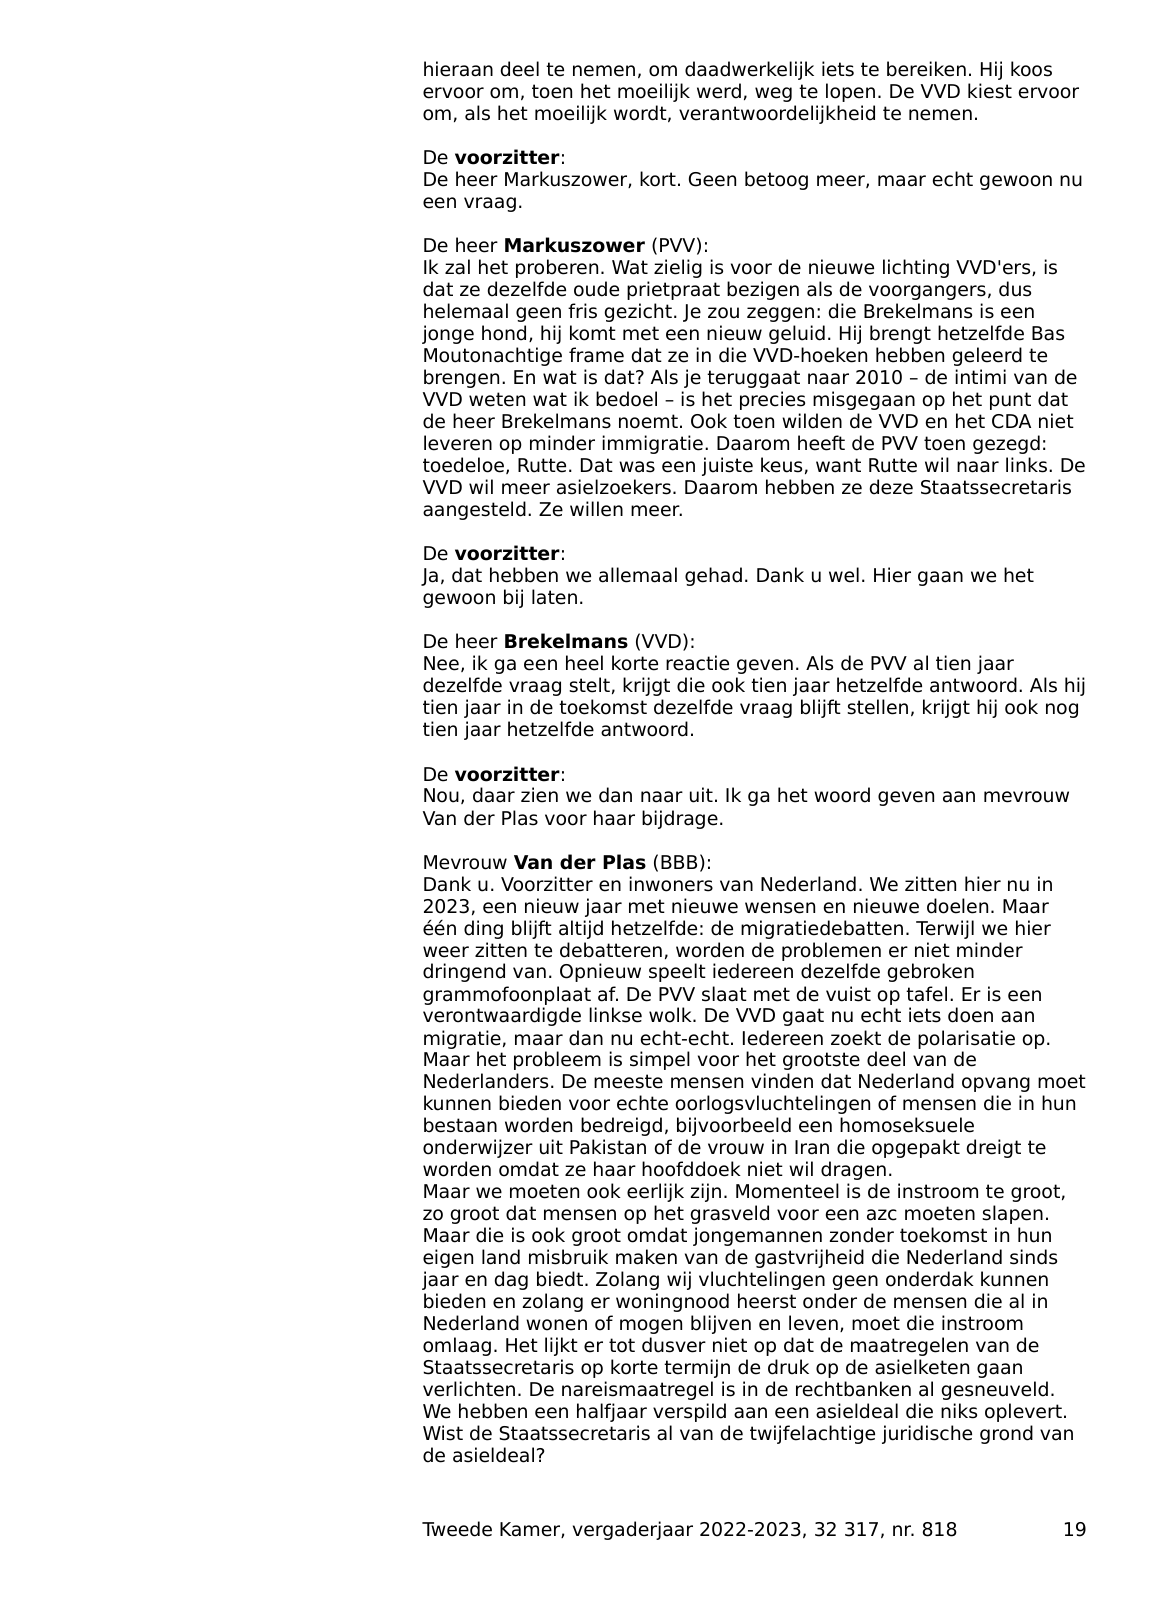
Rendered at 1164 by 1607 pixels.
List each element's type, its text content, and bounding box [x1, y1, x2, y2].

text Mevrouw Van der Plas (BBB): [422, 852, 1087, 873]
text Nou, daar zien we dan naar uit. Ik ga het woord geven aan mevrouw Van der Plas voor haar bijdrage. [422, 785, 1087, 829]
text De voorzitter: [422, 147, 1087, 169]
text Nee, ik ga een heel korte reactie geven. Als de PVV al tien jaar dezelfde vraag stelt, krijgt die ook tien jaar hetzelfde antwoord. Als hij tien jaar in de toekomst dezelfde vraag blijft stellen, krijgt hij ook nog tien jaar hetzelfde antwoord. [422, 653, 1087, 741]
text Ik zal het proberen. Wat zielig is voor de nieuwe lichting VVD'ers, is dat ze dezelfde oude prietpraat bezigen als de voorgangers, dus helemaal geen fris gezicht. Je zou zeggen: die Brekelmans is een jonge hond, hij komt met een nieuw geluid. Hij brengt hetzelfde Bas Moutonachtige frame dat ze in die VVD-hoeken hebben geleerd te brengen. En wat is dat? Als je teruggaat naar 2010 – de intimi van de VVD weten wat ik bedoel – is het precies misgegaan op het punt dat de heer Brekelmans noemt. Ook toen wilden de VVD en het CDA niet leveren op minder immigratie. Daarom heeft de PVV toen gezegd: toedeloe, Rutte. Dat was een juiste keus, want Rutte wil naar links. De VVD wil meer asielzoekers. Daarom hebben ze deze Staatssecretaris aangesteld. Ze willen meer. [422, 257, 1087, 521]
text hieraan deel te nemen, om daadwerkelijk iets te bereiken. Hij koos ervoor om, toen het moeilijk werd, weg te lopen. De VVD kiest ervoor om, als het moeilijk wordt, verantwoordelijkheid te nemen. [422, 59, 1087, 125]
text De voorzitter: [422, 543, 1087, 565]
text De voorzitter: [422, 763, 1087, 785]
text De heer Brekelmans (VVD): [422, 631, 1087, 653]
text Ja, dat hebben we allemaal gehad. Dank u wel. Hier gaan we het gewoon bij laten. [422, 565, 1087, 609]
text De heer Markuszower, kort. Geen betoog meer, maar echt gewoon nu een vraag. [422, 169, 1087, 213]
text De heer Markuszower (PVV): [422, 235, 1087, 257]
text Dank u. Voorzitter en inwoners van Nederland. We zitten hier nu in 2023, een nieuw jaar met nieuwe wensen en nieuwe doelen. Maar één ding blijft altijd hetzelfde: de migratiedebatten. Terwijl we hier weer zitten te debatteren, worden de problemen er niet minder dringend van. Opnieuw speelt iedereen dezelfde gebroken grammofoonplaat af. De PVV slaat met de vuist op tafel. Er is een verontwaardigde linkse wolk. De VVD gaat nu echt iets doen aan migratie, maar dan nu echt-echt. Iedereen zoekt de polarisatie op. Maar het probleem is simpel voor het grootste deel van de Nederlanders. De meeste mensen vinden dat Nederland opvang moet kunnen bieden voor echte oorlogsvluchtelingen of mensen die in hun bestaan worden bedreigd, bijvoorbeeld een homoseksuele onderwijzer uit Pakistan of de vrouw in Iran die opgepakt dreigt te worden omdat ze haar hoofddoek niet wil dragen. [422, 873, 1087, 1181]
text Maar we moeten ook eerlijk zijn. Momenteel is de instroom te groot, zo groot dat mensen op het grasveld voor een azc moeten slapen. Maar die is ook groot omdat jongemannen zonder toekomst in hun eigen land misbruik maken van de gastvrijheid die Nederland sinds jaar en dag biedt. Zolang wij vluchtelingen geen onderdak kunnen bieden en zolang er woningnood heerst onder de mensen die al in Nederland wonen of mogen blijven en leven, moet die instroom omlaag. Het lijkt er tot dusver niet op dat de maatregelen van de Staatssecretaris op korte termijn de druk op de asielketen gaan verlichten. De nareismaatregel is in de rechtbanken al gesneuveld. We hebben een halfjaar verspild aan een asieldeal die niks oplevert. Wist de Staatssecretaris al van de twijfelachtige juridische grond van de asieldeal? [422, 1181, 1087, 1467]
